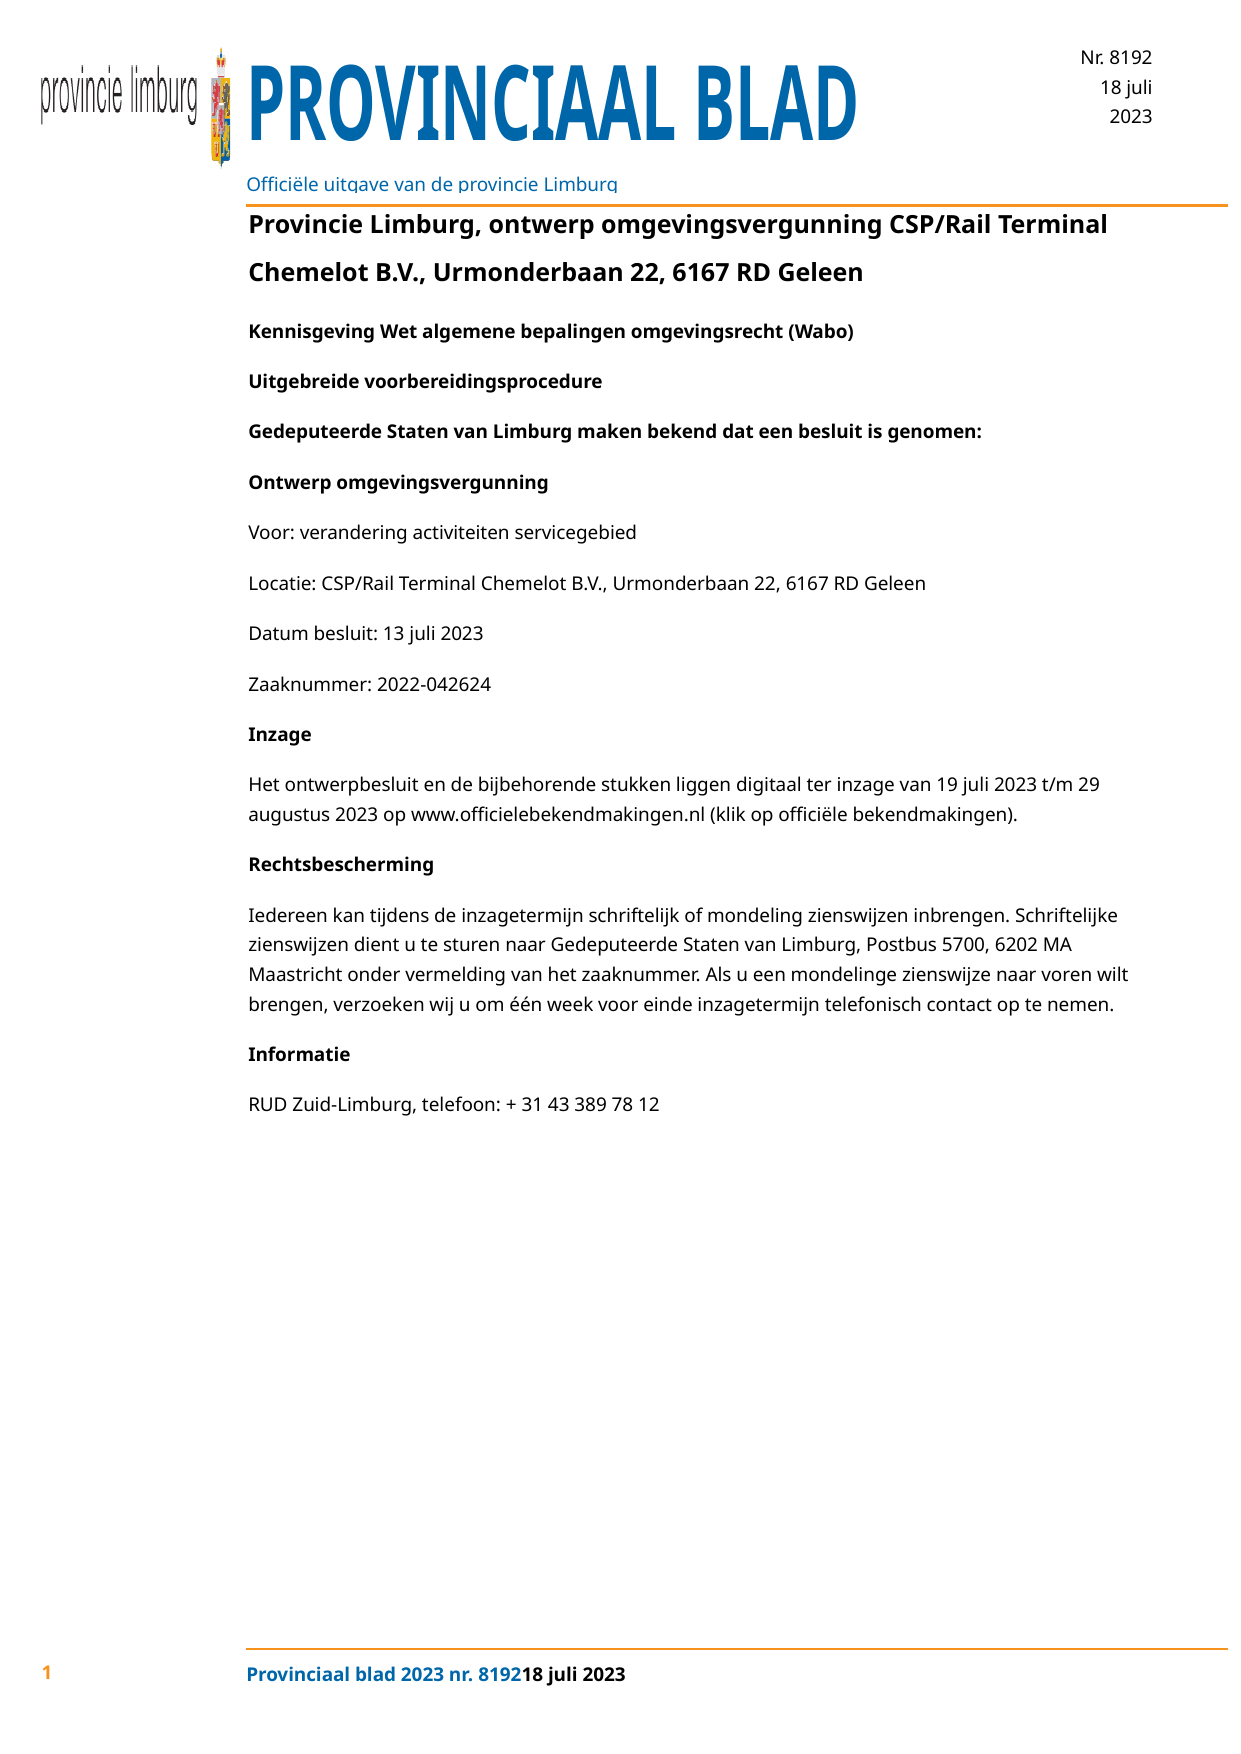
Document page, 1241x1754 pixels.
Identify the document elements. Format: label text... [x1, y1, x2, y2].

text Provincie Limburg, ontwerp omgevingsvergunning CSP/Rail Terminal Chemelot B.V., Urmonderbaan 22, 6167 RD Geleen [248, 207, 1152, 288]
text Zaaknummer: 2022-042624 [248, 671, 1152, 697]
text Kennisgeving Wet algemene bepalingen omgevingsrecht (Wabo) [248, 318, 1152, 344]
text Voor: verandering activiteiten servicegebied [248, 519, 1152, 545]
text Informatie [248, 1041, 1152, 1067]
picture [41, 47, 231, 172]
text Locatie: CSP/Rail Terminal Chemelot B.V., Urmonderbaan 22, 6167 RD Geleen [248, 570, 1152, 596]
text Iedereen kan tijdens de inzagetermijn schriftelijk of mondeling zienswijzen inbrengen. Schriftelijke zienswijzen dient u te sturen naar Gedeputeerde Staten van Limburg, Postbus 5700, 6202 MA Maastricht onder vermelding van het zaaknummer. Als u een mondelinge zienswijze naar voren wilt brengen, verzoeken wij u om één week voor einde inzagetermijn telefonisch contact op te nemen. [248, 902, 1152, 1017]
text RUD Zuid-Limburg, telefoon: + 31 43 389 78 12 [248, 1092, 1152, 1117]
text Inzage [248, 721, 1152, 747]
text Gedeputeerde Staten van Limburg maken bekend dat een besluit is genomen: [248, 419, 1152, 444]
text Het ontwerpbesluit en de bijbehorende stukken liggen digitaal ter inzage van 19 juli 2023 t/m 29 augustus 2023 op www.officielebekendmakingen.nl (klik op officiële bekendmakingen). [248, 772, 1152, 827]
text Rechtsbescherming [248, 852, 1152, 877]
text Datum besluit: 13 juli 2023 [248, 620, 1152, 646]
text Ontwerp omgevingsvergunning [248, 469, 1152, 495]
text Uitgebreide voorbereidingsprocedure [248, 368, 1152, 394]
